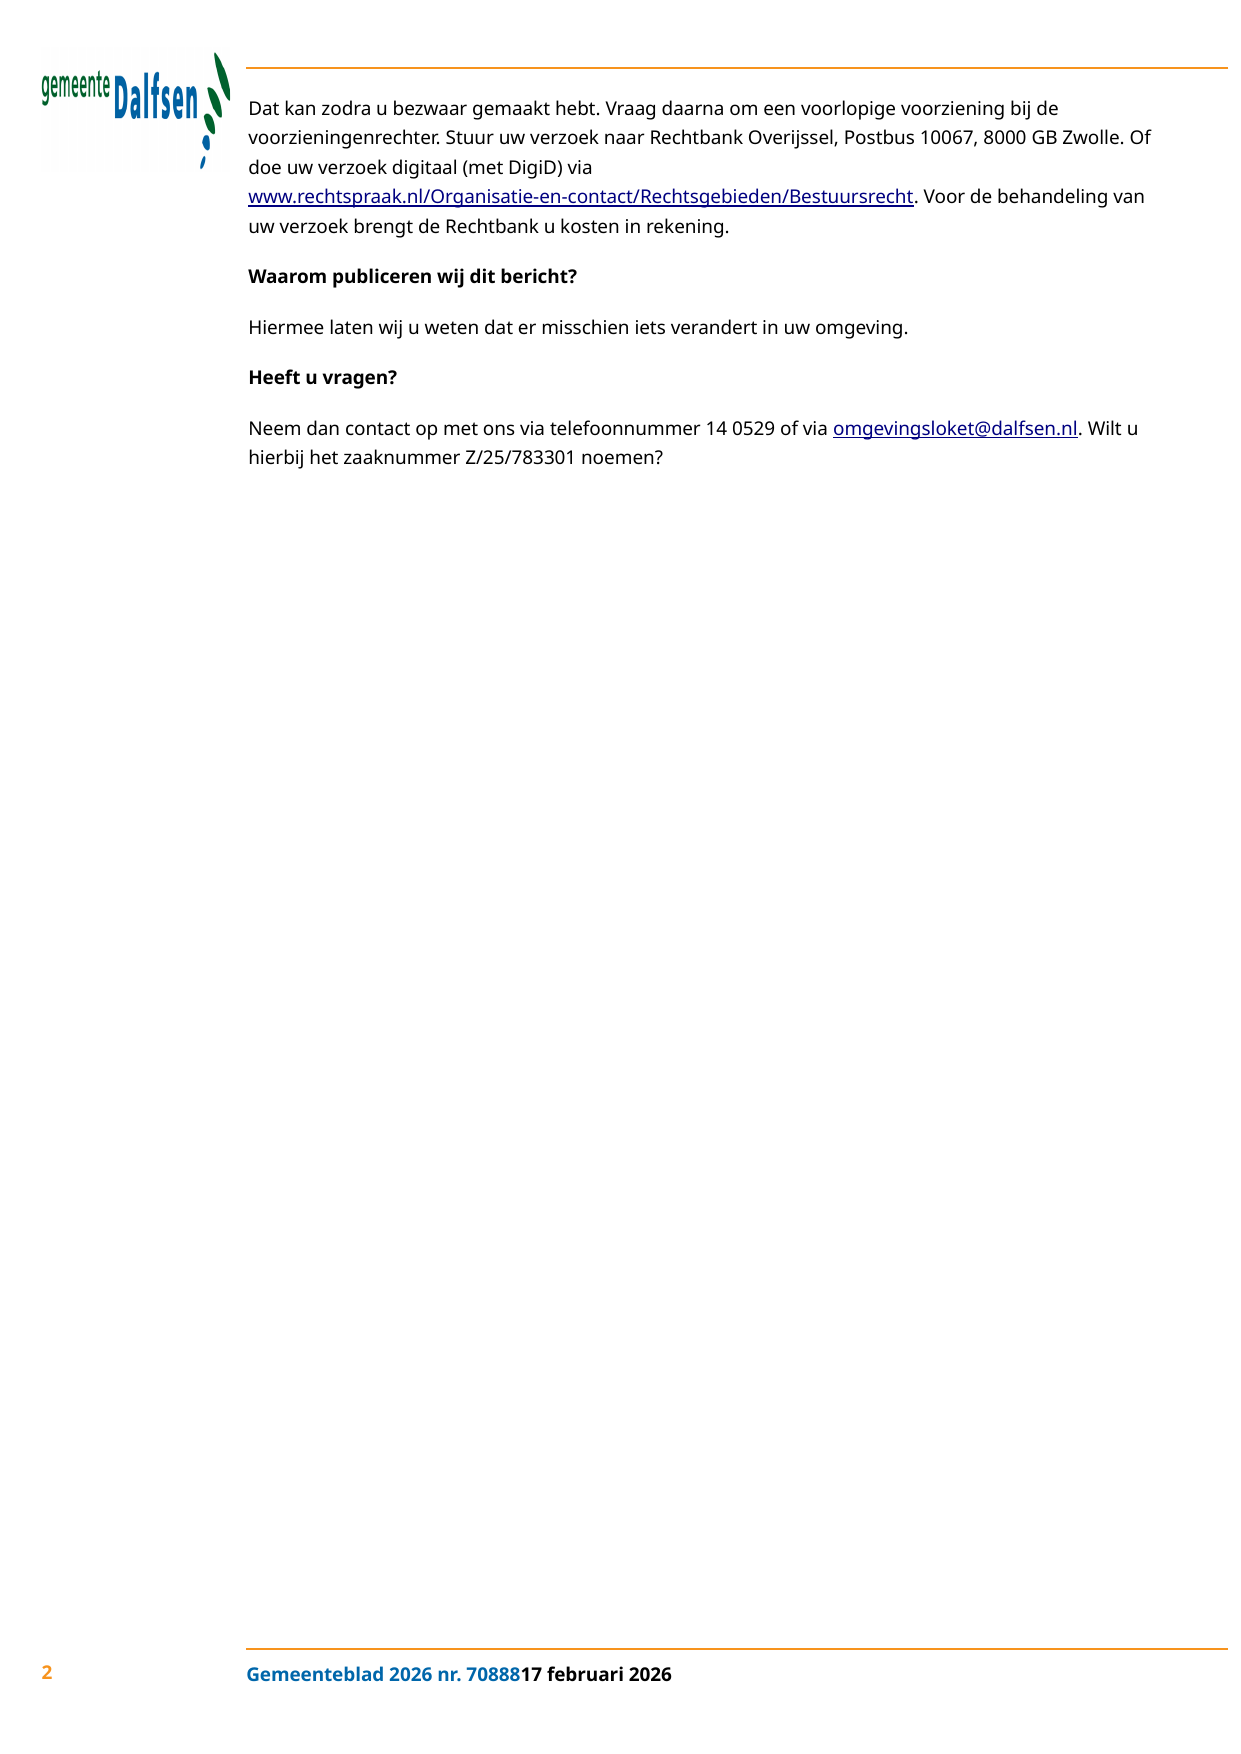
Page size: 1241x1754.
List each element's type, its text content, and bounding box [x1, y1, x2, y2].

text Hiermee laten wij u weten dat er misschien iets verandert in uw omgeving. [248, 314, 1152, 340]
text Dat kan zodra u bezwaar gemaakt hebt. Vraag daarna om een voorlopige voorziening bij de voorzieningenrechter. Stuur uw verzoek naar Rechtbank Overijssel, Postbus 10067, 8000 GB Zwolle. Of doe uw verzoek digitaal (met DigiD) via www.rechtspraak.nl/Organisatie-en-contact/Rechtsgebieden/Bestuursrecht. Voor de behandeling van uw verzoek brengt de Rechtbank u kosten in rekening. [248, 95, 1152, 239]
picture [41, 47, 231, 172]
text Waarom publiceren wij dit bericht? [248, 263, 1152, 289]
text Neem dan contact op met ons via telefoonnummer 14 0529 of via omgevingsloket@dalfsen.nl. Wilt u hierbij het zaaknummer Z/25/783301 noemen? [248, 415, 1152, 470]
text Heeft u vragen? [248, 364, 1152, 390]
